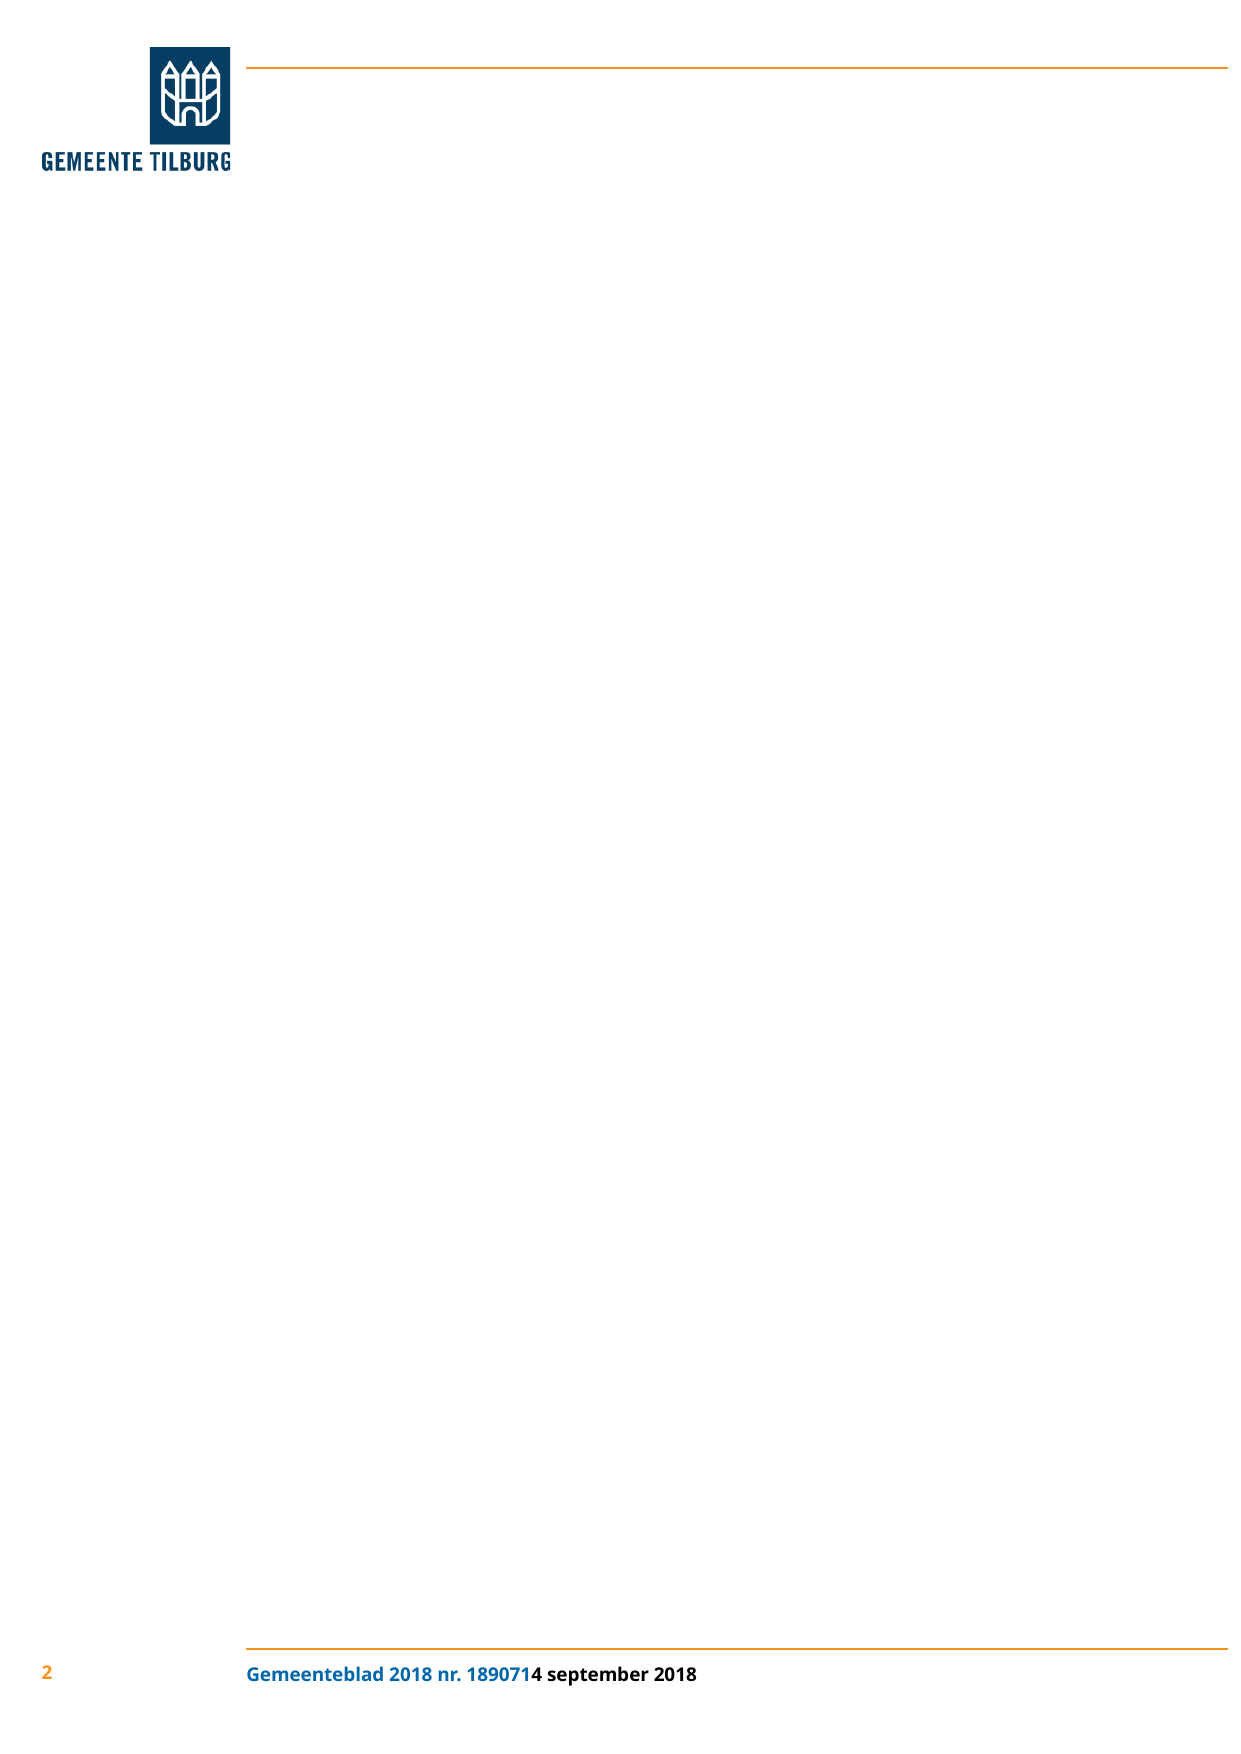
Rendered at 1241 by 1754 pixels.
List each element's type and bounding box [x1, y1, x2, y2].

picture [41, 47, 231, 172]
